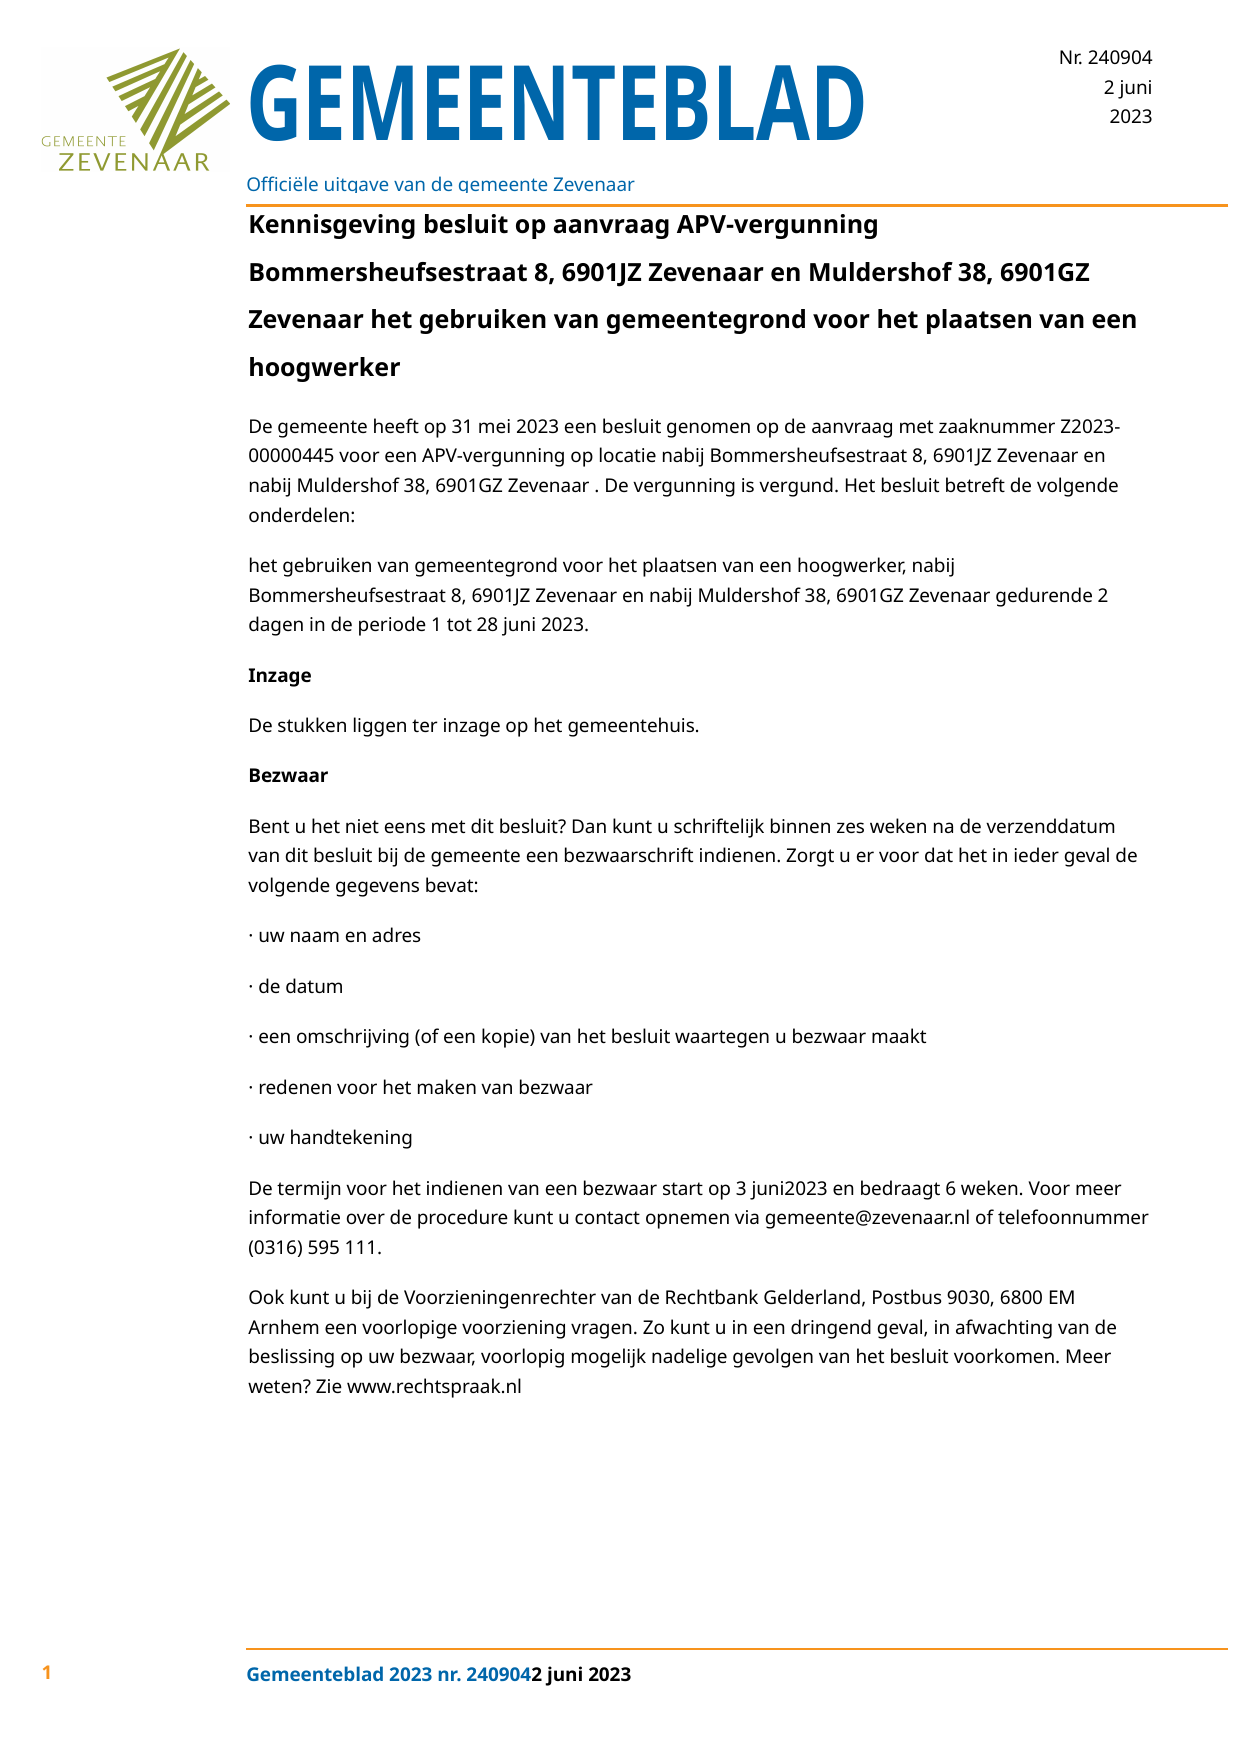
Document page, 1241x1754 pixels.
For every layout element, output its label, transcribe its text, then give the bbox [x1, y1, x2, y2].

text · redenen voor het maken van bezwaar [248, 1074, 1152, 1100]
text Kennisgeving besluit op aanvraag APV-vergunning Bommersheufsestraat 8, 6901JZ Zevenaar en Muldershof 38, 6901GZ Zevenaar het gebruiken van gemeentegrond voor het plaatsen van een hoogwerker [248, 207, 1152, 384]
text · uw naam en adres [248, 923, 1152, 948]
text De stukken liggen ter inzage op het gemeentehuis. [248, 712, 1152, 738]
text Bezwaar [248, 763, 1152, 788]
text Inzage [248, 662, 1152, 688]
text · een omschrijving (of een kopie) van het besluit waartegen u bezwaar maakt [248, 1023, 1152, 1049]
text De gemeente heeft op 31 mei 2023 een besluit genomen op de aanvraag met zaaknummer Z2023-00000445 voor een APV-vergunning op locatie nabij Bommersheufsestraat 8, 6901JZ Zevenaar en nabij Muldershof 38, 6901GZ Zevenaar . De vergunning is vergund. Het besluit betreft de volgende onderdelen: [248, 413, 1152, 528]
text Ook kunt u bij de Voorzieningenrechter van de Rechtbank Gelderland, Postbus 9030, 6800 EM Arnhem een voorlopige voorziening vragen. Zo kunt u in een dringend geval, in afwachting van de beslissing op uw bezwaar, voorlopig mogelijk nadelige gevolgen van het besluit voorkomen. Meer weten? Zie www.rechtspraak.nl [248, 1284, 1152, 1399]
picture [41, 47, 231, 172]
text De termijn voor het indienen van een bezwaar start op 3 juni2023 en bedraagt 6 weken. Voor meer informatie over de procedure kunt u contact opnemen via gemeente@zevenaar.nl of telefoonnummer (0316) 595 111. [248, 1175, 1152, 1260]
text · de datum [248, 973, 1152, 999]
text Bent u het niet eens met dit besluit? Dan kunt u schriftelijk binnen zes weken na de verzenddatum van dit besluit bij de gemeente een bezwaarschrift indienen. Zorgt u er voor dat het in ieder geval de volgende gegevens bevat: [248, 813, 1152, 898]
text het gebruiken van gemeentegrond voor het plaatsen van een hoogwerker, nabij Bommersheufsestraat 8, 6901JZ Zevenaar en nabij Muldershof 38, 6901GZ Zevenaar gedurende 2 dagen in de periode 1 tot 28 juni 2023. [248, 552, 1152, 637]
text · uw handtekening [248, 1124, 1152, 1150]
